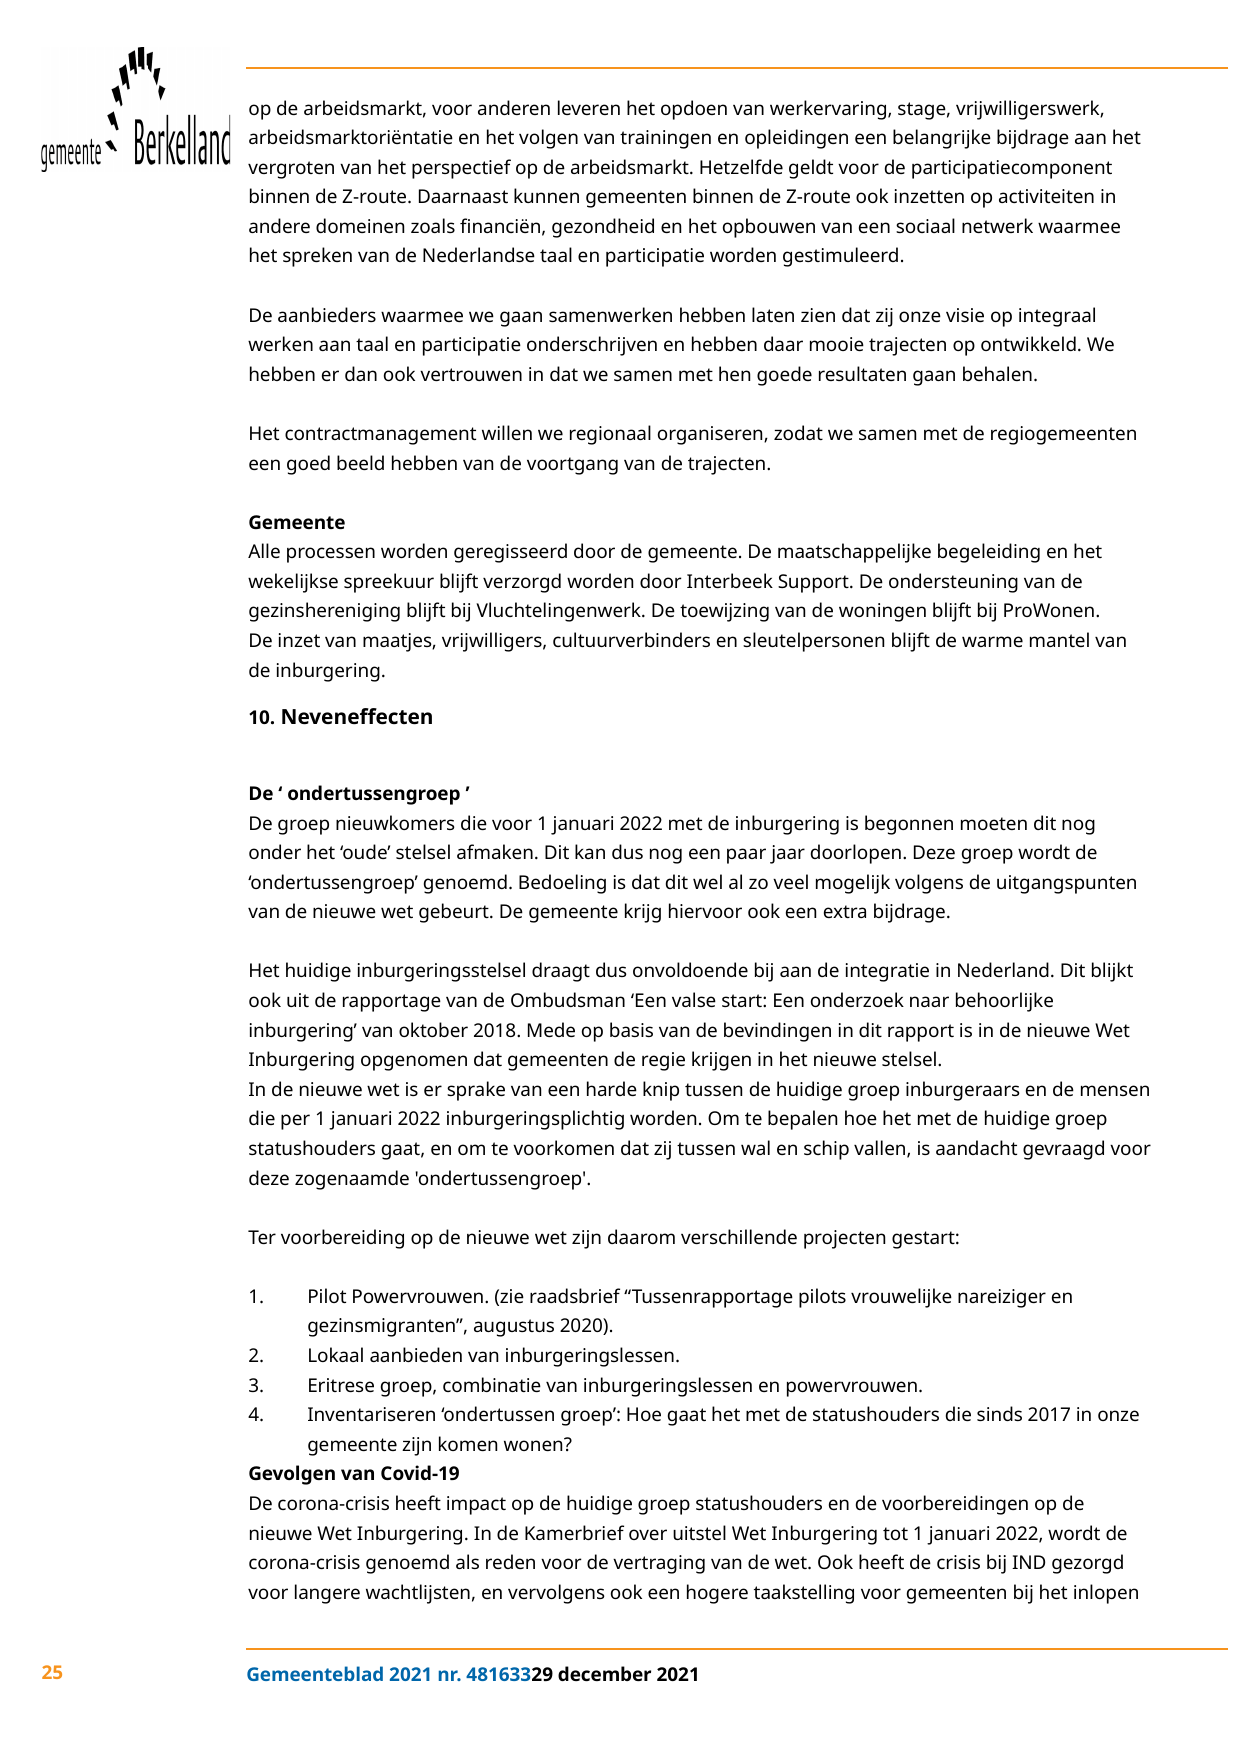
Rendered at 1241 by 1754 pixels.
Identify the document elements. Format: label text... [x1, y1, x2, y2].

text Gemeente [248, 509, 1152, 535]
text Het contractmanagement willen we regionaal organiseren, zodat we samen met de regiogemeenten een goed beeld hebben van de voortgang van de trajecten. [248, 420, 1152, 476]
text In de nieuwe wet is er sprake van een harde knip tussen de huidige groep inburgeraars en de mensen die per 1 januari 2022 inburgeringsplichtig worden. Om te bepalen hoe het met de huidige groep statushouders gaat, en om te voorkomen dat zij tussen wal en schip vallen, is aandacht gevraagd voor deze zogenaamde 'ondertussengroep'. [248, 1076, 1152, 1191]
text De corona-crisis heeft impact op de huidige groep statushouders en de voorbereidingen op de nieuwe Wet Inburgering. In de Kamerbrief over uitstel Wet Inburgering tot 1 januari 2022, wordt de corona-crisis genoemd als reden voor de vertraging van de wet. Ook heeft de crisis bij IND gezorgd voor langere wachtlijsten, en vervolgens ook een hogere taakstelling voor gemeenten bij het inlopen [248, 1490, 1152, 1605]
text Ter voorbereiding op de nieuwe wet zijn daarom verschillende projecten gestart: [248, 1224, 1152, 1250]
list Inventariseren ‘ondertussen groep’: Hoe gaat het met de statushouders die sinds 2017 in onze gemeente zijn komen wonen? [248, 1401, 1152, 1457]
text De groep nieuwkomers die voor 1 januari 2022 met de inburgering is begonnen moeten dit nog onder het ‘oude’ stelsel afmaken. Dit kan dus nog een paar jaar doorlopen. Deze groep wordt de ‘ondertussengroep’ genoemd. Bedoeling is dat dit wel al zo veel mogelijk volgens de uitgangspunten van de nieuwe wet gebeurt. De gemeente krijg hiervoor ook een extra bijdrage. [248, 810, 1152, 924]
text De inzet van maatjes, vrijwilligers, cultuurverbinders en sleutelpersonen blijft de warme mantel van de inburgering. [248, 627, 1152, 683]
text Het huidige inburgeringsstelsel draagt dus onvoldoende bij aan de integratie in Nederland. Dit blijkt ook uit de rapportage van de Ombudsman ‘Een valse start: Een onderzoek naar behoorlijke inburgering’ van oktober 2018. Mede op basis van de bevindingen in dit rapport is in de nieuwe Wet Inburgering opgenomen dat gemeenten de regie krijgen in het nieuwe stelsel. [248, 958, 1152, 1072]
list Eritrese groep, combinatie van inburgeringslessen en powervrouwen. [248, 1372, 1152, 1398]
text op de arbeidsmarkt, voor anderen leveren het opdoen van werkervaring, stage, vrijwilligerswerk, arbeidsmarktoriëntatie en het volgen van trainingen en opleidingen een belangrijke bijdrage aan het vergroten van het perspectief op de arbeidsmarkt. Hetzelfde geldt voor de participatiecomponent binnen de Z-route. Daarnaast kunnen gemeenten binnen de Z-route ook inzetten op activiteiten in andere domeinen zoals financiën, gezondheid en het opbouwen van een sociaal netwerk waarmee het spreken van de Nederlandse taal en participatie worden gestimuleerd. [248, 95, 1152, 268]
text De ‘ ondertussengroep ’ [248, 780, 1152, 806]
text De aanbieders waarmee we gaan samenwerken hebben laten zien dat zij onze visie op integraal werken aan taal en participatie onderschrijven en hebben daar mooie trajecten op ontwikkeld. We hebben er dan ook vertrouwen in dat we samen met hen goede resultaten gaan behalen. [248, 302, 1152, 387]
text 10. Neveneffecten [248, 702, 1152, 731]
list Pilot Powervrouwen. (zie raadsbrief “Tussenrapportage pilots vrouwelijke nareiziger en gezinsmigranten”, augustus 2020). [248, 1283, 1152, 1338]
picture [41, 47, 231, 172]
text Gevolgen van Covid-19 [248, 1461, 1152, 1486]
list Lokaal aanbieden van inburgeringslessen. [248, 1342, 1152, 1368]
text Alle processen worden geregisseerd door de gemeente. De maatschappelijke begeleiding en het wekelijkse spreekuur blijft verzorgd worden door Interbeek Support. De ondersteuning van de gezinshereniging blijft bij Vluchtelingenwerk. De toewijzing van de woningen blijft bij ProWonen. [248, 538, 1152, 623]
